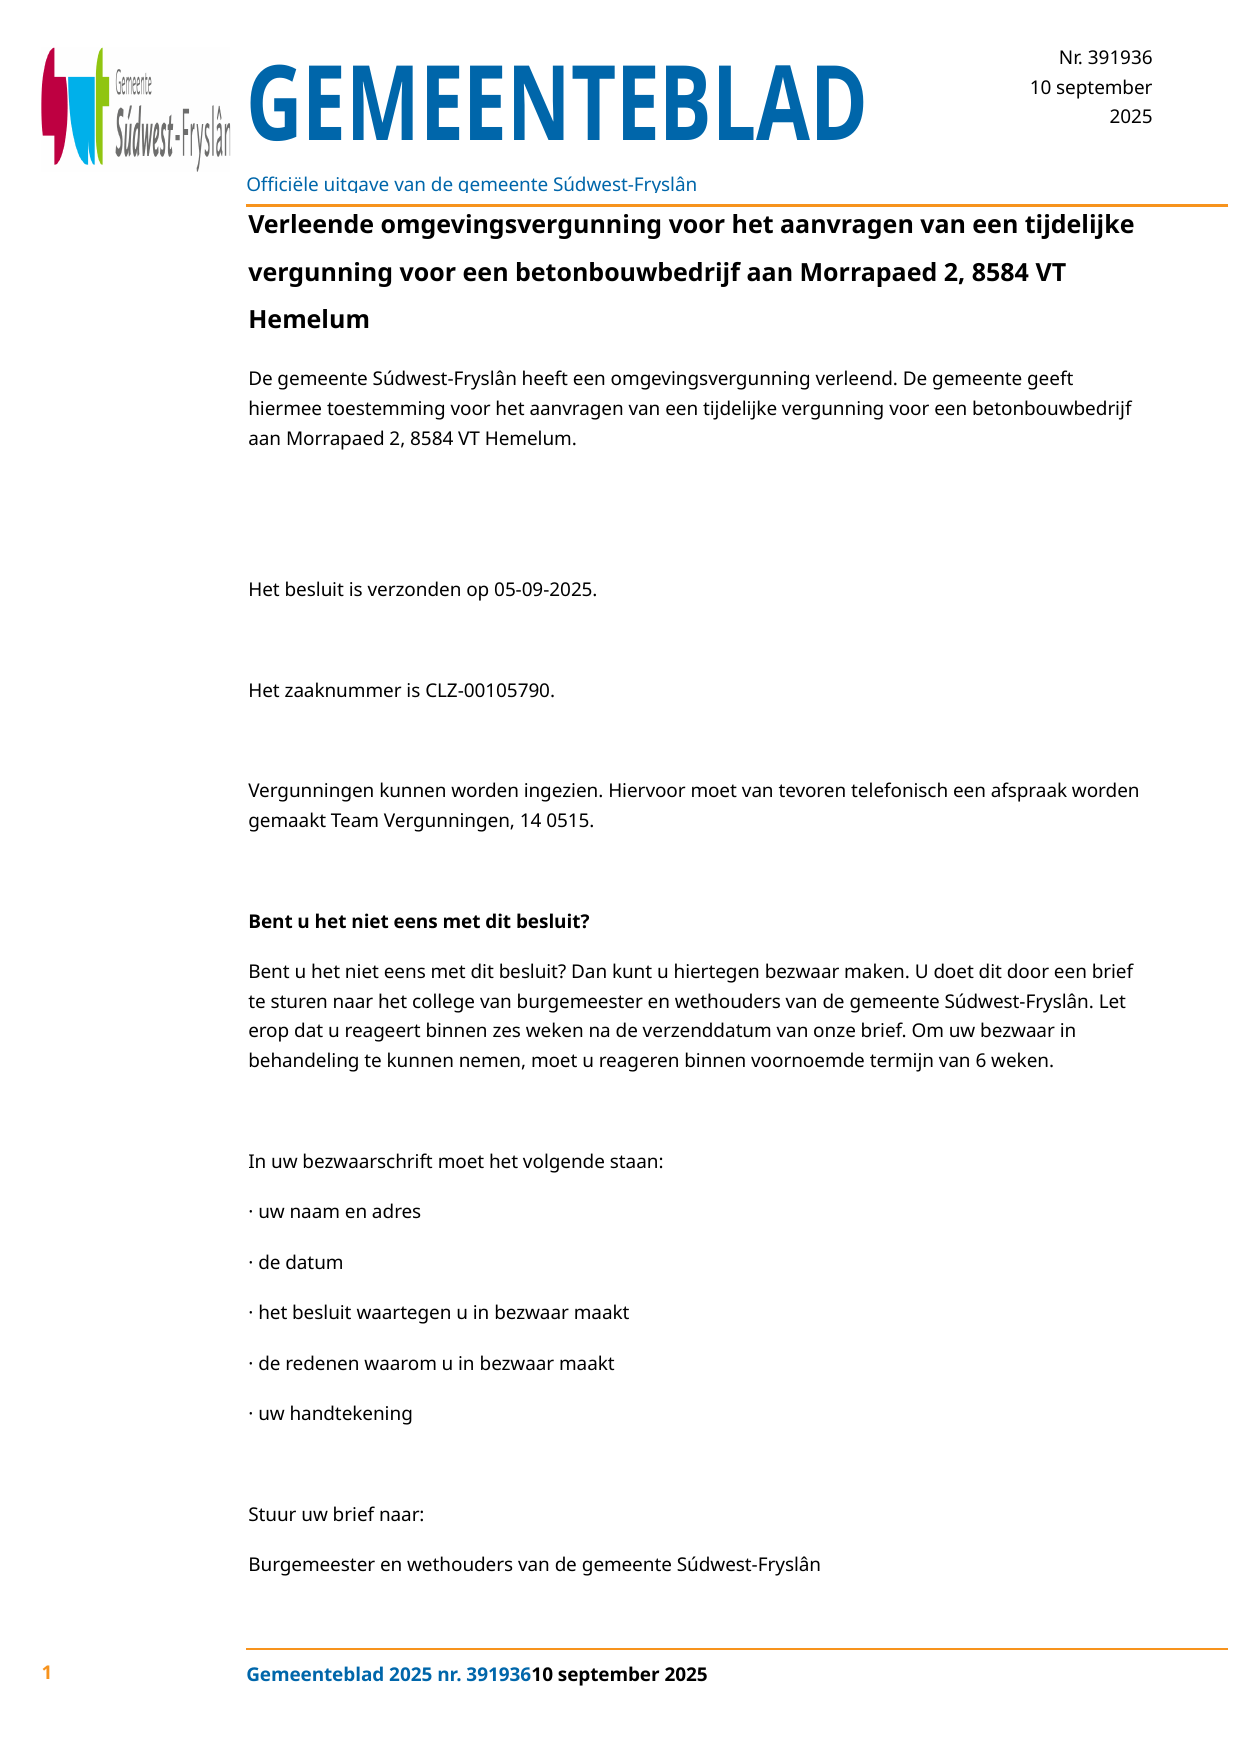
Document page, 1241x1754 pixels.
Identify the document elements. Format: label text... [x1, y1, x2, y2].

text Bent u het niet eens met dit besluit? [248, 908, 1152, 934]
text Stuur uw brief naar: [248, 1501, 1152, 1527]
text Het besluit is verzonden op 05-09-2025. [248, 576, 1152, 602]
text Bent u het niet eens met dit besluit? Dan kunt u hiertegen bezwaar maken. U doet dit door een brief te sturen naar het college van burgemeester en wethouders van de gemeente Súdwest-Fryslân. Let erop dat u reageert binnen zes weken na de verzenddatum van onze brief. Om uw bezwaar in behandeling te kunnen nemen, moet u reageren binnen voornoemde termijn van 6 weken. [248, 958, 1152, 1073]
text · de redenen waarom u in bezwaar maakt [248, 1350, 1152, 1375]
picture [41, 47, 231, 172]
text Burgemeester en wethouders van de gemeente Súdwest-Fryslân [248, 1551, 1152, 1577]
text · uw naam en adres [248, 1198, 1152, 1224]
text · het besluit waartegen u in bezwaar maakt [248, 1299, 1152, 1325]
text · uw handtekening [248, 1400, 1152, 1426]
text In uw bezwaarschrift moet het volgende staan: [248, 1148, 1152, 1174]
text Verleende omgevingsvergunning voor het aanvragen van een tijdelijke vergunning voor een betonbouwbedrijf aan Morrapaed 2, 8584 VT Hemelum [248, 207, 1152, 336]
text · de datum [248, 1249, 1152, 1274]
text De gemeente Súdwest-Fryslân heeft een omgevingsvergunning verleend. De gemeente geeft hiermee toestemming voor het aanvragen van een tijdelijke vergunning voor een betonbouwbedrijf aan Morrapaed 2, 8584 VT Hemelum. [248, 366, 1152, 450]
text Het zaaknummer is CLZ-00105790. [248, 677, 1152, 702]
text Vergunningen kunnen worden ingezien. Hiervoor moet van tevoren telefonisch een afspraak worden gemaakt Team Vergunningen, 14 0515. [248, 778, 1152, 833]
